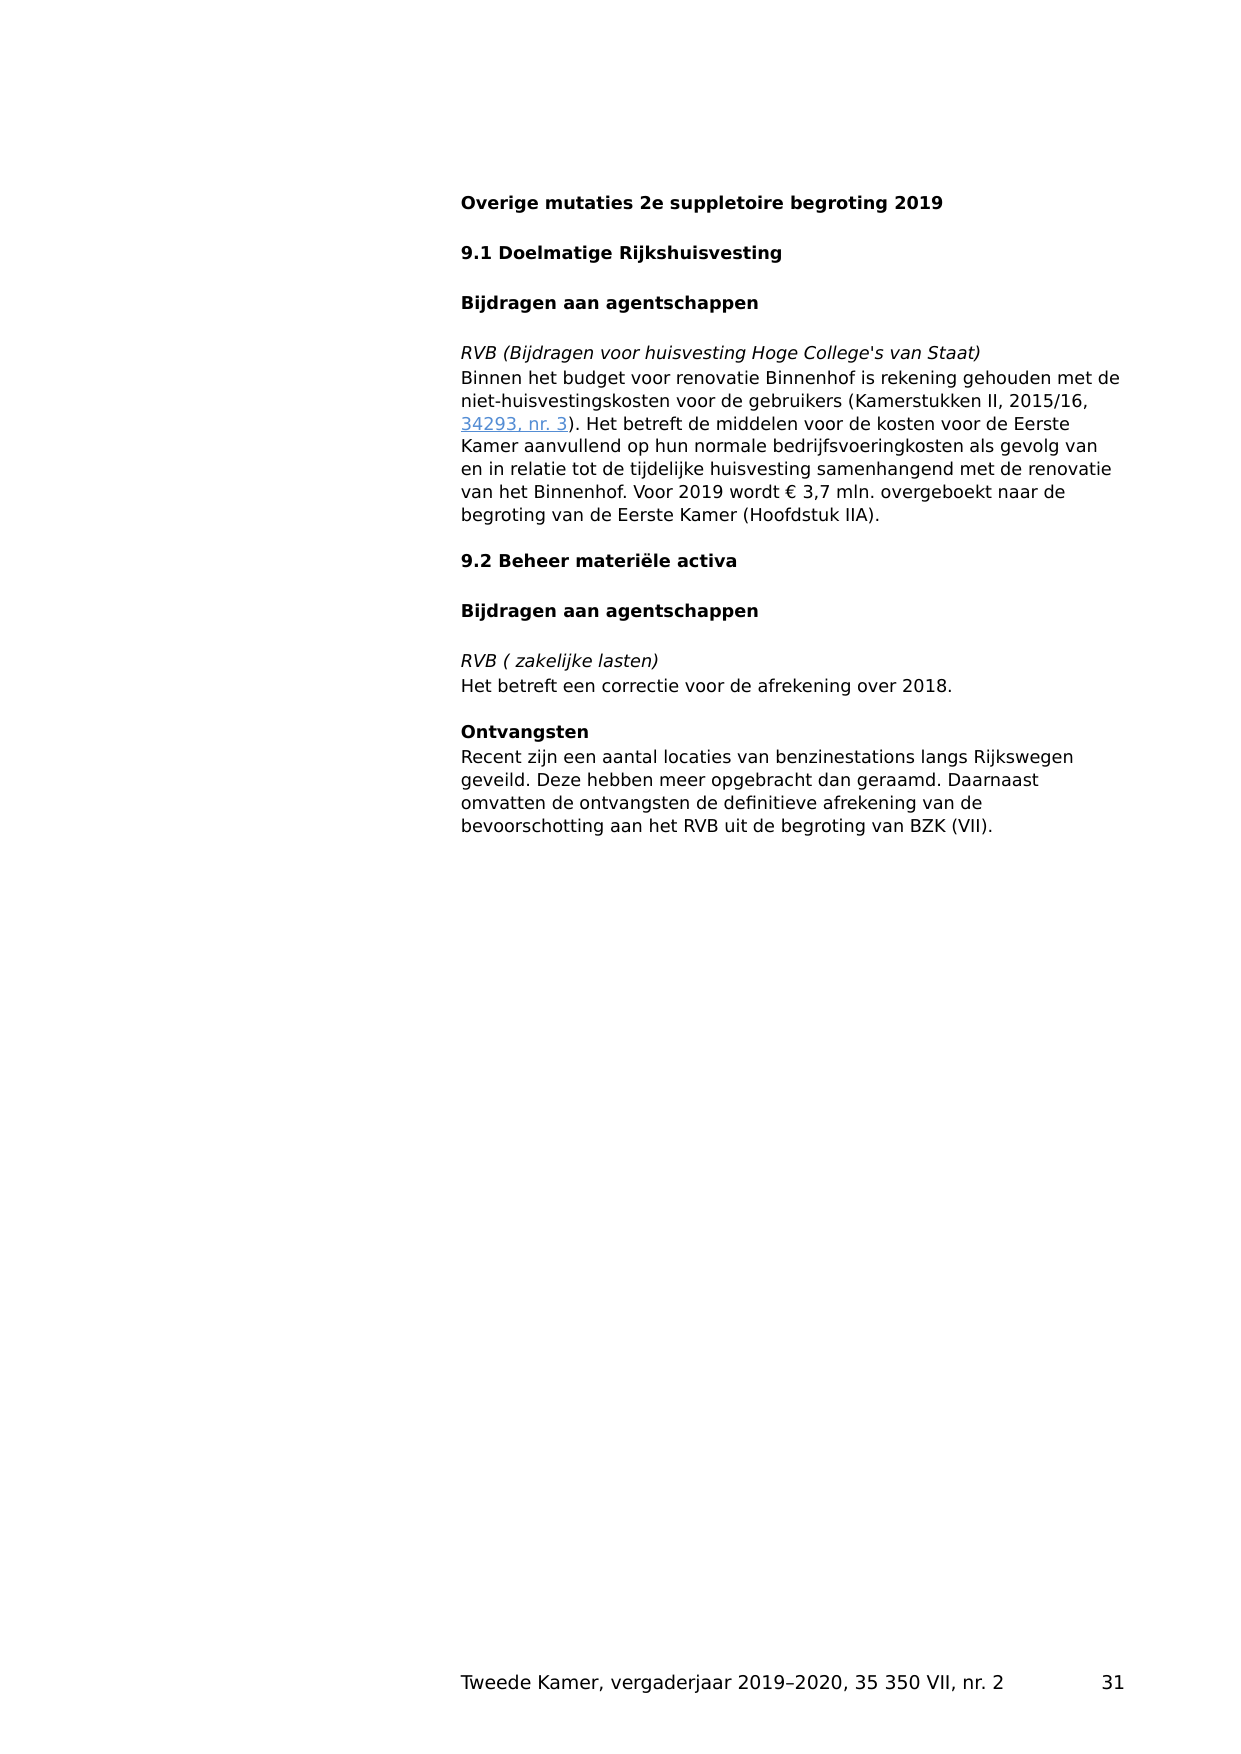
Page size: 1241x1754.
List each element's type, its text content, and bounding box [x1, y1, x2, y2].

text Binnen het budget voor renovatie Binnenhof is rekening gehouden met de niet-huisvestingskosten voor de gebruikers (Kamerstukken II, 2015/16, 34293, nr. 3). Het betreft de middelen voor de kosten voor de Eerste Kamer aanvullend op hun normale bedrijfsvoeringkosten als gevolg van en in relatie tot de tijdelijke huisvesting samenhangend met de renovatie van het Binnenhof. Voor 2019 wordt € 3,7 mln. overgeboekt naar de begroting van de Eerste Kamer (Hoofdstuk IIA). [461, 366, 1125, 526]
text Bijdragen aan agentschappen [461, 291, 1125, 314]
text RVB ( zakelijke lasten) [461, 649, 1125, 672]
text Het betreft een correctie voor de afrekening over 2018. [461, 674, 1125, 697]
text Ontvangsten [461, 720, 1125, 743]
text Recent zijn een aantal locaties van benzinestations langs Rijkswegen geveild. Deze hebben meer opgebracht dan geraamd. Daarnaast omvatten de ontvangsten de definitieve afrekening van de bevoorschotting aan het RVB uit de begroting van BZK (VII). [461, 745, 1125, 837]
text Bijdragen aan agentschappen [461, 599, 1125, 622]
text 9.1 Doelmatige Rijkshuisvesting [461, 241, 1125, 264]
text RVB (Bijdragen voor huisvesting Hoge College's van Staat) [461, 341, 1125, 364]
text Overige mutaties 2e suppletoire begroting 2019 [461, 191, 1125, 214]
text 9.2 Beheer materiële activa [461, 549, 1125, 572]
